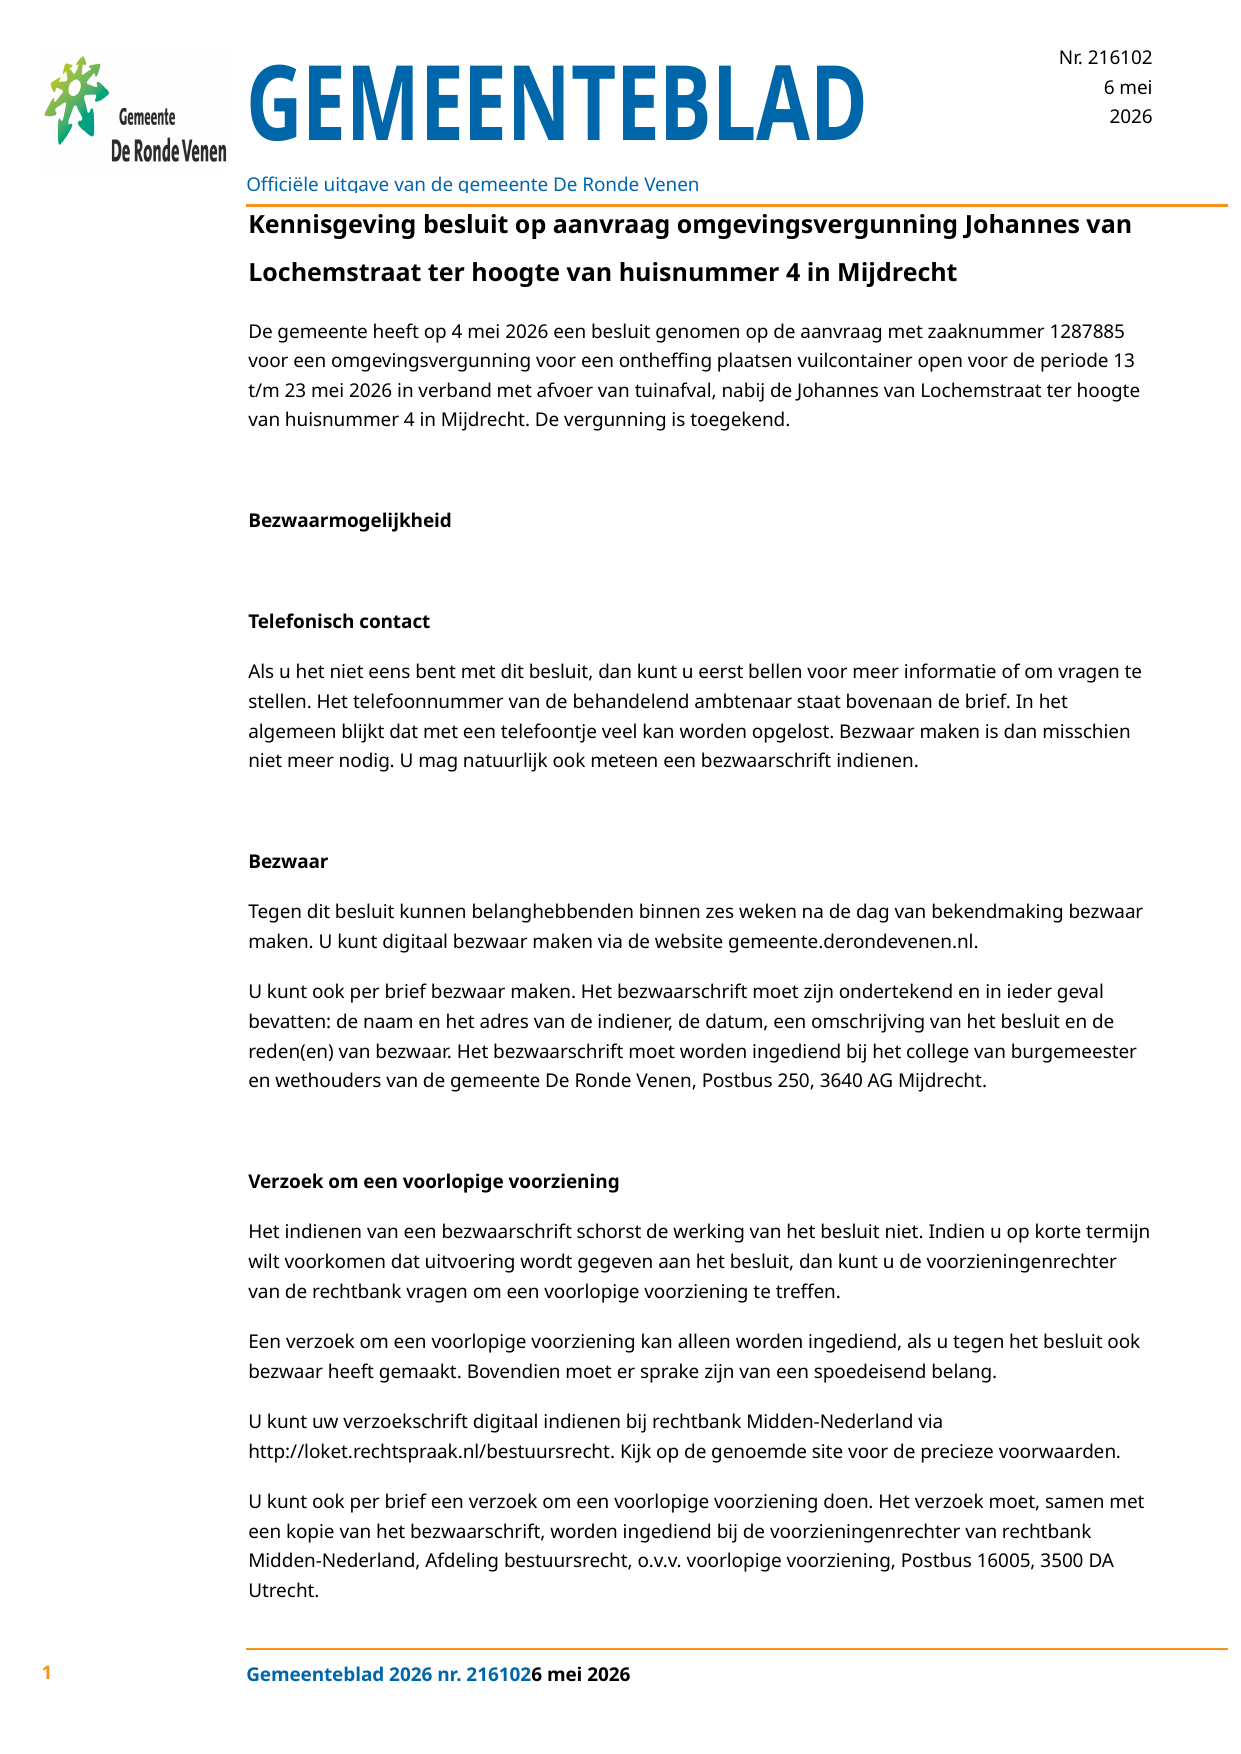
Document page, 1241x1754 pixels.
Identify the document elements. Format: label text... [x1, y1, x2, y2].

text Het indienen van een bezwaarschrift schorst de werking van het besluit niet. Indien u op korte termijn wilt voorkomen dat uitvoering wordt gegeven aan het besluit, dan kunt u de voorzieningenrechter van de rechtbank vragen om een voorlopige voorziening te treffen. [248, 1219, 1152, 1304]
text Bezwaar [248, 848, 1152, 874]
text Een verzoek om een voorlopige voorziening kan alleen worden ingediend, als u tegen het besluit ook bezwaar heeft gemaakt. Bovendien moet er sprake zijn van een spoedeisend belang. [248, 1328, 1152, 1384]
text U kunt ook per brief een verzoek om een voorlopige voorziening doen. Het verzoek moet, samen met een kopie van het bezwaarschrift, worden ingediend bij de voorzieningenrechter van rechtbank Midden-Nederland, Afdeling bestuursrecht, o.v.v. voorlopige voorziening, Postbus 16005, 3500 DA Utrecht. [248, 1488, 1152, 1603]
text U kunt uw verzoekschrift digitaal indienen bij rechtbank Midden-Nederland via http://loket.rechtspraak.nl/bestuursrecht. Kijk op de genoemde site voor de precieze voorwaarden. [248, 1408, 1152, 1464]
text Als u het niet eens bent met dit besluit, dan kunt u eerst bellen voor meer informatie of om vragen te stellen. Het telefoonnummer van de behandelend ambtenaar staat bovenaan de brief. In het algemeen blijkt dat met een telefoontje veel kan worden opgelost. Bezwaar maken is dan misschien niet meer nodig. U mag natuurlijk ook meteen een bezwaarschrift indienen. [248, 659, 1152, 773]
text De gemeente heeft op 4 mei 2026 een besluit genomen op de aanvraag met zaaknummer 1287885 voor een omgevingsvergunning voor een ontheffing plaatsen vuilcontainer open voor de periode 13 t/m 23 mei 2026 in verband met afvoer van tuinafval, nabij de Johannes van Lochemstraat ter hoogte van huisnummer 4 in Mijdrecht. De vergunning is toegekend. [248, 318, 1152, 432]
picture [41, 47, 231, 172]
text Verzoek om een voorlopige voorziening [248, 1168, 1152, 1194]
text Bezwaarmogelijkheid [248, 507, 1152, 533]
text Tegen dit besluit kunnen belanghebbenden binnen zes weken na de dag van bekendmaking bezwaar maken. U kunt digitaal bezwaar maken via de website gemeente.derondevenen.nl. [248, 899, 1152, 954]
text Telefonisch contact [248, 608, 1152, 634]
text U kunt ook per brief bezwaar maken. Het bezwaarschrift moet zijn ondertekend en in ieder geval bevatten: de naam en het adres van de indiener, de datum, een omschrijving van het besluit en de reden(en) van bezwaar. Het bezwaarschrift moet worden ingediend bij het college van burgemeester en wethouders van de gemeente De Ronde Venen, Postbus 250, 3640 AG Mijdrecht. [248, 979, 1152, 1093]
text Kennisgeving besluit op aanvraag omgevingsvergunning Johannes van Lochemstraat ter hoogte van huisnummer 4 in Mijdrecht [248, 207, 1152, 288]
